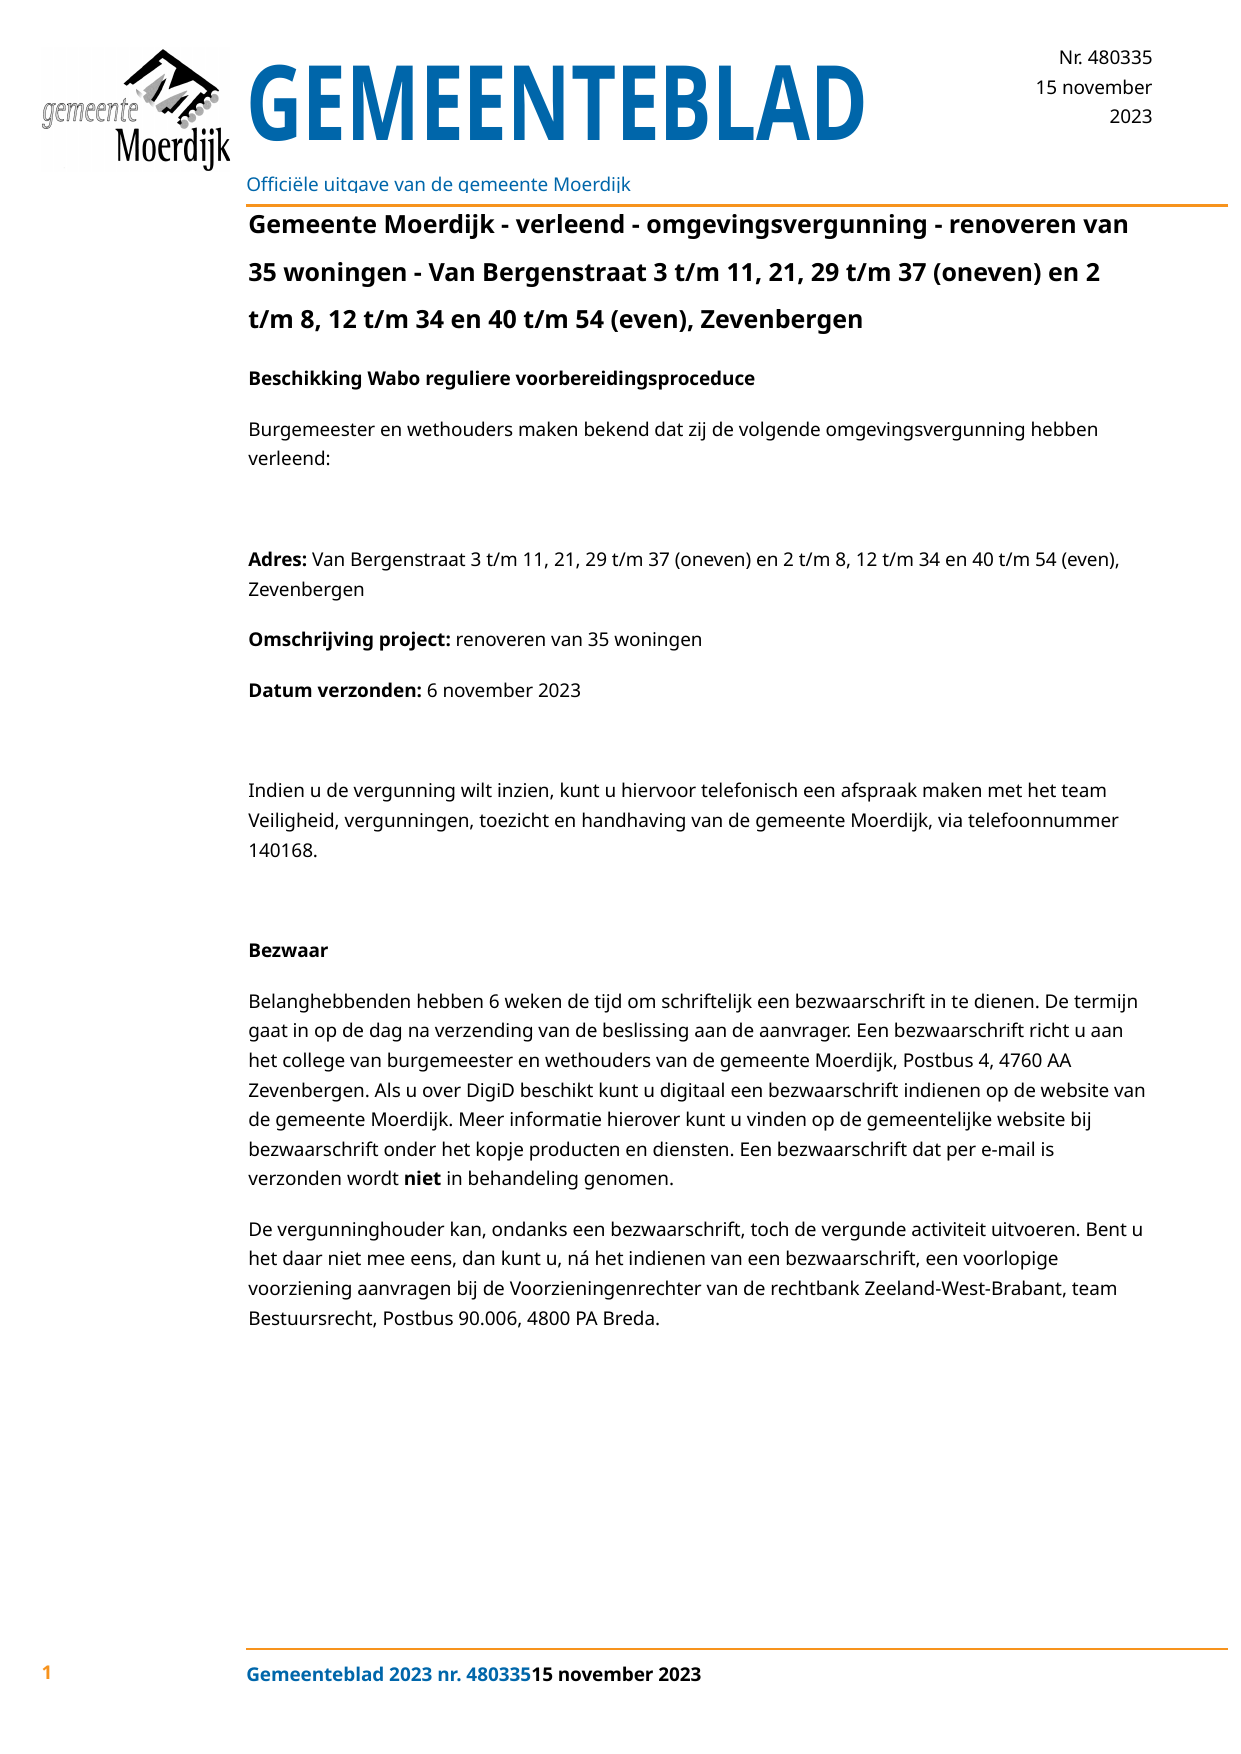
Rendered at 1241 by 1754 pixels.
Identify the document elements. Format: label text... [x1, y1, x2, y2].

text Indien u de vergunning wilt inzien, kunt u hiervoor telefonisch een afspraak maken met het team Veiligheid, vergunningen, toezicht en handhaving van de gemeente Moerdijk, via telefoonnummer 140168. [248, 778, 1152, 862]
text Datum verzonden: 6 november 2023 [248, 677, 1152, 702]
text Bezwaar [248, 938, 1152, 963]
text Belanghebbenden hebben 6 weken de tijd om schriftelijk een bezwaarschrift in te dienen. De termijn gaat in op de dag na verzending van de beslissing aan de aanvrager. Een bezwaarschrift richt u aan het college van burgemeester en wethouders van de gemeente Moerdijk, Postbus 4, 4760 AA Zevenbergen. Als u over DigiD beschikt kunt u digitaal een bezwaarschrift indienen op de website van de gemeente Moerdijk. Meer informatie hierover kunt u vinden op de gemeentelijke website bij bezwaarschrift onder het kopje producten en diensten. Een bezwaarschrift dat per e-mail is verzonden wordt niet in behandeling genomen. [248, 988, 1152, 1191]
text Burgemeester en wethouders maken bekend dat zij de volgende omgevingsvergunning hebben verleend: [248, 416, 1152, 471]
text De vergunninghouder kan, ondanks een bezwaarschrift, toch de vergunde activiteit uitvoeren. Bent u het daar niet mee eens, dan kunt u, ná het indienen van een bezwaarschrift, een voorlopige voorziening aanvragen bij de Voorzieningenrechter van de rechtbank Zeeland-West-Brabant, team Bestuursrecht, Postbus 90.006, 4800 PA Breda. [248, 1216, 1152, 1330]
picture [41, 47, 231, 172]
text Omschrijving project: renoveren van 35 woningen [248, 626, 1152, 652]
text Gemeente Moerdijk - verleend - omgevingsvergunning - renoveren van 35 woningen - Van Bergenstraat 3 t/m 11, 21, 29 t/m 37 (oneven) en 2 t/m 8, 12 t/m 34 en 40 t/m 54 (even), Zevenbergen [248, 207, 1152, 336]
text Adres: Van Bergenstraat 3 t/m 11, 21, 29 t/m 37 (oneven) en 2 t/m 8, 12 t/m 34 en 40 t/m 54 (even), Zevenbergen [248, 546, 1152, 602]
text Beschikking Wabo reguliere voorbereidingsproceduce [248, 366, 1152, 391]
